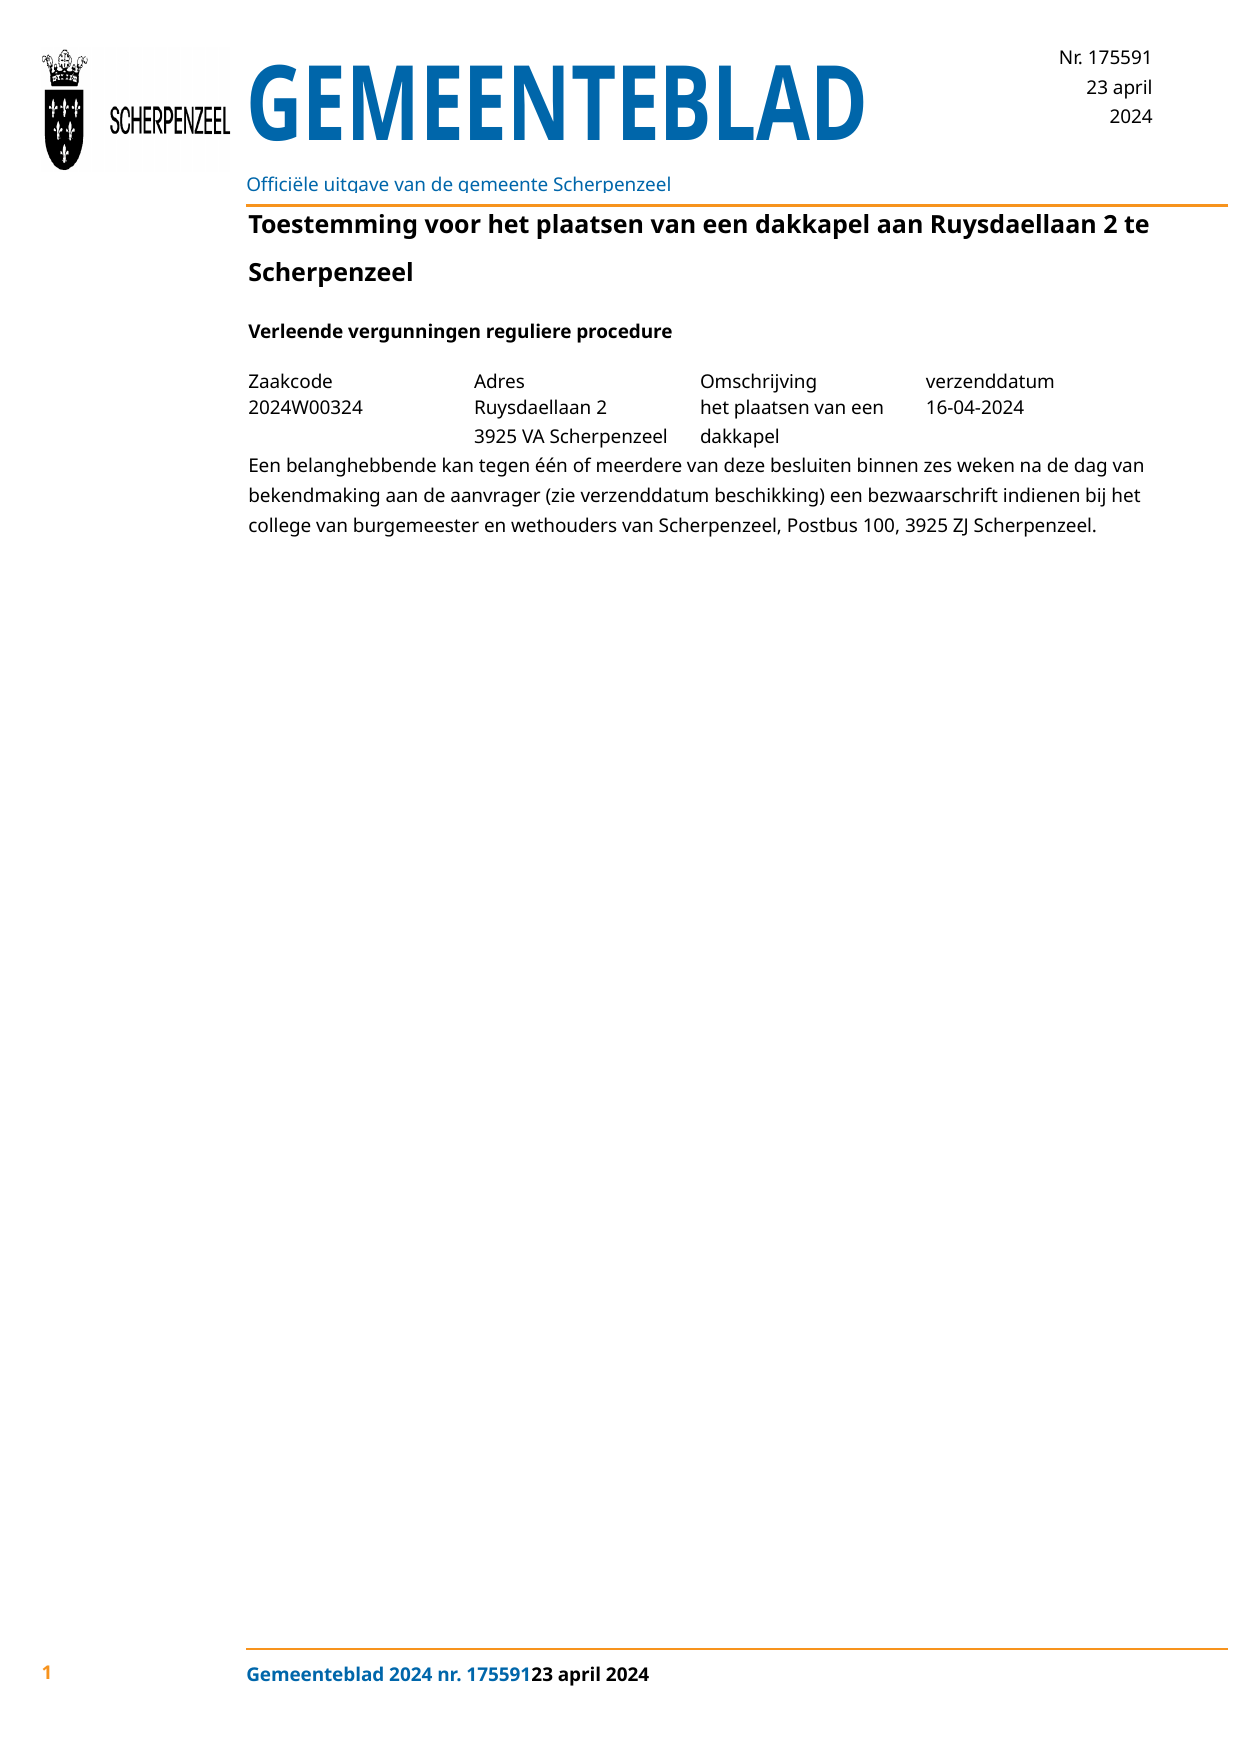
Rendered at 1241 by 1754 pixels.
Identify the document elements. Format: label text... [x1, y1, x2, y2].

table_header Omschrijving [700, 369, 926, 394]
table_header Zaakcode [248, 369, 474, 394]
text Een belanghebbende kan tegen één of meerdere van deze besluiten binnen zes weken na de dag van bekendmaking aan de aanvrager (zie verzenddatum beschikking) een bezwaarschrift indienen bij het college van burgemeester en wethouders van Scherpenzeel, Postbus 100, 3925 ZJ Scherpenzeel. [248, 453, 1152, 538]
table_cell 16-04-2024 [926, 394, 1152, 449]
text Verleende vergunningen reguliere procedure [248, 318, 1152, 344]
table_header Adres [474, 369, 700, 394]
table_header verzenddatum [926, 369, 1152, 394]
text Toestemming voor het plaatsen van een dakkapel aan Ruysdaellaan 2 te Scherpenzeel [248, 207, 1152, 288]
table_cell 2024W00324 [248, 394, 474, 449]
table_cell het plaatsen van een dakkapel [700, 394, 926, 449]
picture [41, 47, 231, 172]
table_cell Ruysdaellaan 2 3925 VA Scherpenzeel [474, 394, 700, 449]
